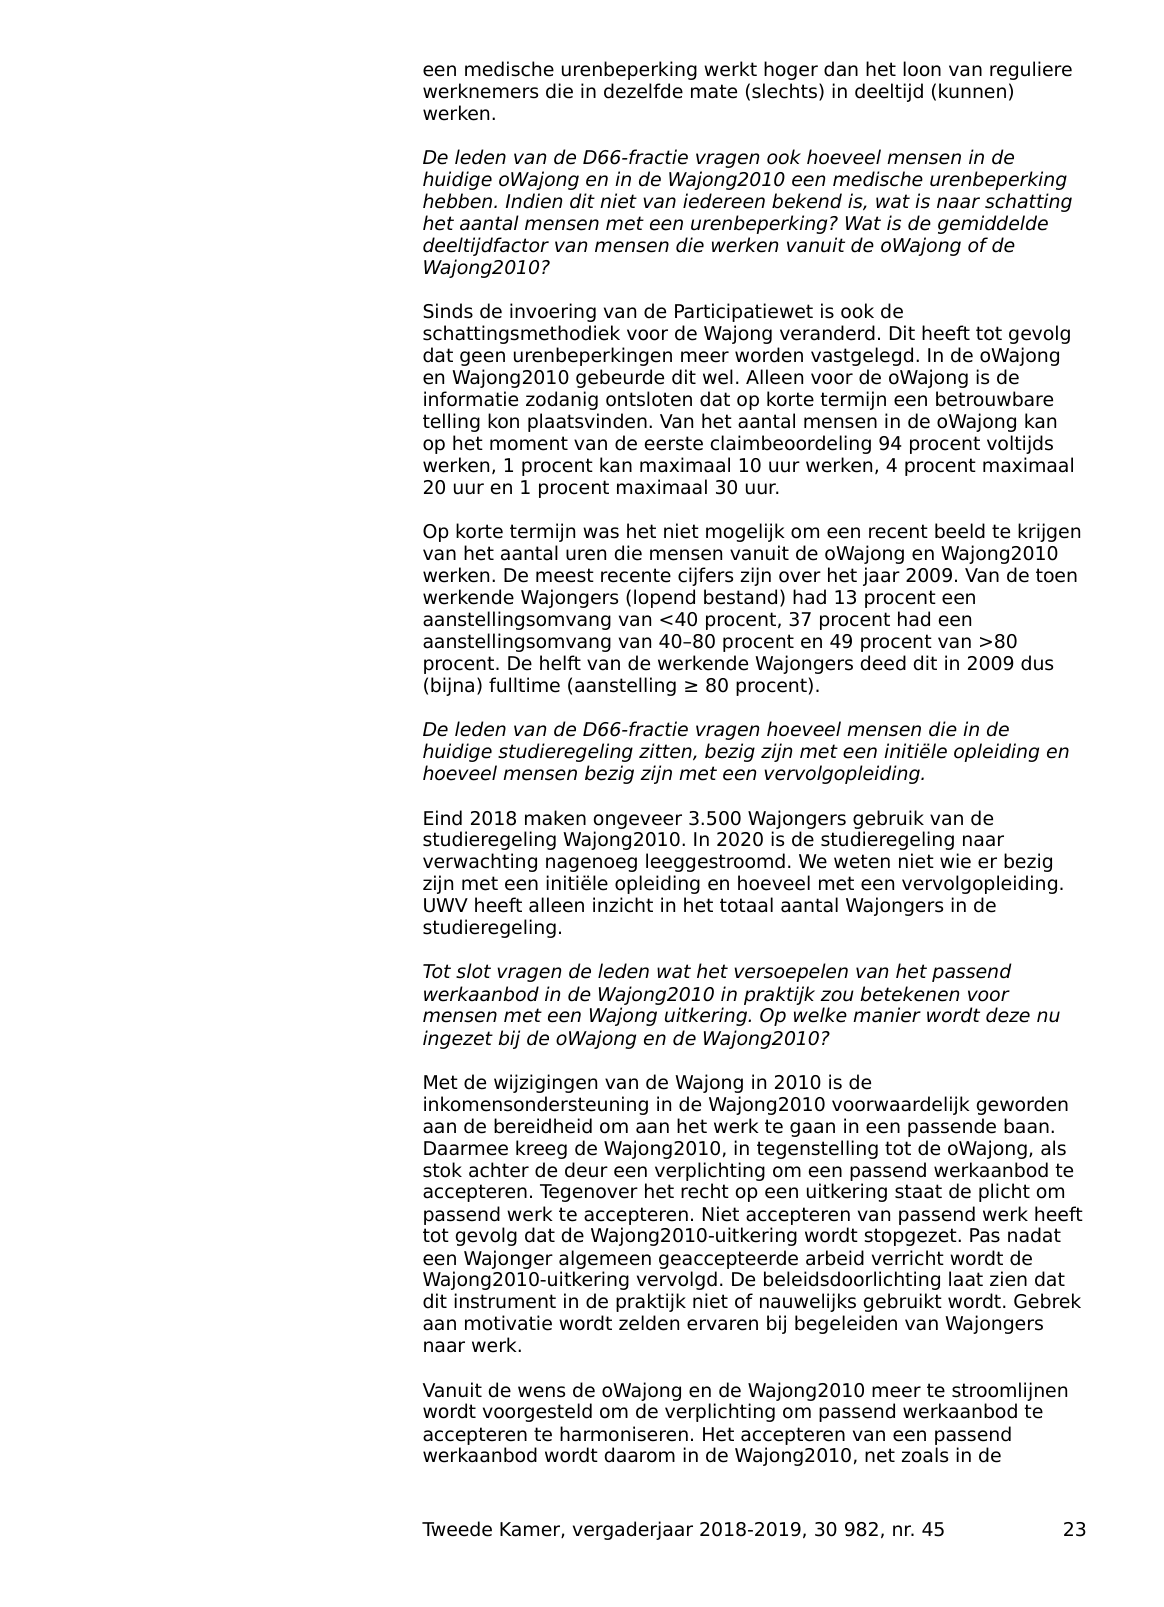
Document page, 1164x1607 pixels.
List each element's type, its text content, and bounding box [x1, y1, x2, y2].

text Vanuit de wens de oWajong en de Wajong2010 meer te stroomlijnen wordt voorgesteld om de verplichting om passend werkaanbod te accepteren te harmoniseren. Het accepteren van een passend werkaanbod wordt daarom in de Wajong2010, net zoals in de [422, 1379, 1087, 1467]
text De leden van de D66-fractie vragen hoeveel mensen die in de huidige studieregeling zitten, bezig zijn met een initiële opleiding en hoeveel mensen bezig zijn met een vervolgopleiding. [422, 719, 1087, 785]
text Sinds de invoering van de Participatiewet is ook de schattingsmethodiek voor de Wajong veranderd. Dit heeft tot gevolg dat geen urenbeperkingen meer worden vastgelegd. In de oWajong en Wajong2010 gebeurde dit wel. Alleen voor de oWajong is de informatie zodanig ontsloten dat op korte termijn een betrouwbare telling kon plaatsvinden. Van het aantal mensen in de oWajong kan op het moment van de eerste claimbeoordeling 94 procent voltijds werken, 1 procent kan maximaal 10 uur werken, 4 procent maximaal 20 uur en 1 procent maximaal 30 uur. [422, 301, 1087, 499]
text Op korte termijn was het niet mogelijk om een recent beeld te krijgen van het aantal uren die mensen vanuit de oWajong en Wajong2010 werken. De meest recente cijfers zijn over het jaar 2009. Van de toen werkende Wajongers (lopend bestand) had 13 procent een aanstellingsomvang van <40 procent, 37 procent had een aanstellingsomvang van 40–80 procent en 49 procent van >80 procent. De helft van de werkende Wajongers deed dit in 2009 dus (bijna) fulltime (aanstelling ≥ 80 procent). [422, 521, 1087, 697]
text een medische urenbeperking werkt hoger dan het loon van reguliere werknemers die in dezelfde mate (slechts) in deeltijd (kunnen) werken. [422, 59, 1087, 125]
text De leden van de D66-fractie vragen ook hoeveel mensen in de huidige oWajong en in de Wajong2010 een medische urenbeperking hebben. Indien dit niet van iedereen bekend is, wat is naar schatting het aantal mensen met een urenbeperking? Wat is de gemiddelde deeltijdfactor van mensen die werken vanuit de oWajong of de Wajong2010? [422, 147, 1087, 279]
text Tot slot vragen de leden wat het versoepelen van het passend werkaanbod in de Wajong2010 in praktijk zou betekenen voor mensen met een Wajong uitkering. Op welke manier wordt deze nu ingezet bij de oWajong en de Wajong2010? [422, 961, 1087, 1049]
text Eind 2018 maken ongeveer 3.500 Wajongers gebruik van de studieregeling Wajong2010. In 2020 is de studieregeling naar verwachting nagenoeg leeggestroomd. We weten niet wie er bezig zijn met een initiële opleiding en hoeveel met een vervolgopleiding. UWV heeft alleen inzicht in het totaal aantal Wajongers in de studieregeling. [422, 807, 1087, 939]
text Met de wijzigingen van de Wajong in 2010 is de inkomensondersteuning in de Wajong2010 voorwaardelijk geworden aan de bereidheid om aan het werk te gaan in een passende baan. Daarmee kreeg de Wajong2010, in tegenstelling tot de oWajong, als stok achter de deur een verplichting om een passend werkaanbod te accepteren. Tegenover het recht op een uitkering staat de plicht om passend werk te accepteren. Niet accepteren van passend werk heeft tot gevolg dat de Wajong2010-uitkering wordt stopgezet. Pas nadat een Wajonger algemeen geaccepteerde arbeid verricht wordt de Wajong2010-uitkering vervolgd. De beleidsdoorlichting laat zien dat dit instrument in de praktijk niet of nauwelijks gebruikt wordt. Gebrek aan motivatie wordt zelden ervaren bij begeleiden van Wajongers naar werk. [422, 1072, 1087, 1357]
